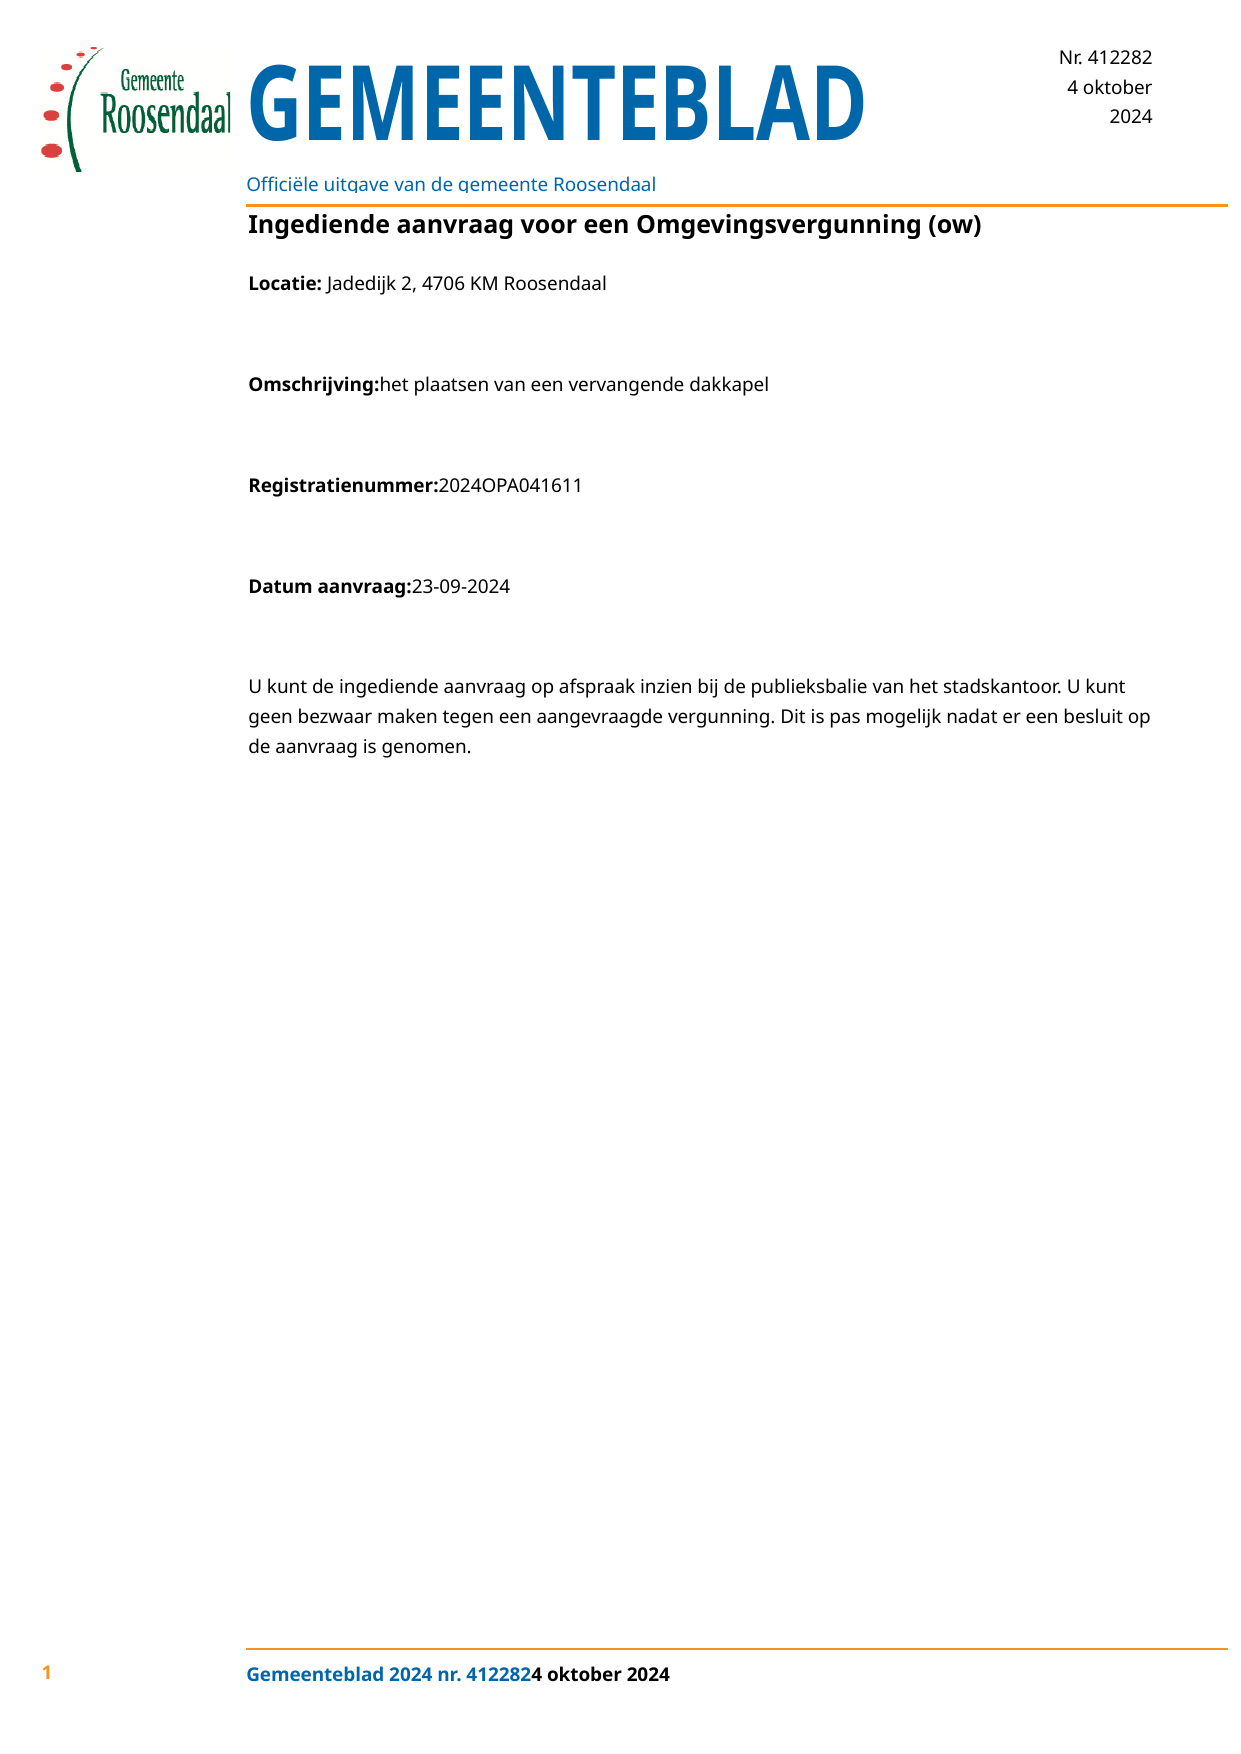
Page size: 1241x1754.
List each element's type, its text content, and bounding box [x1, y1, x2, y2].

text Ingediende aanvraag voor een Omgevingsvergunning (ow) [248, 207, 1152, 241]
text Omschrijving:het plaatsen van een vervangende dakkapel [248, 371, 1152, 397]
text U kunt de ingediende aanvraag op afspraak inzien bij de publieksbalie van het stadskantoor. U kunt geen bezwaar maken tegen een aangevraagde vergunning. Dit is pas mogelijk nadat er een besluit op de aanvraag is genomen. [248, 674, 1152, 758]
text Locatie: Jadedijk 2, 4706 KM Roosendaal [248, 270, 1152, 296]
text Registratienummer:2024OPA041611 [248, 472, 1152, 498]
text Datum aanvraag:23-09-2024 [248, 573, 1152, 598]
picture [41, 47, 231, 172]
